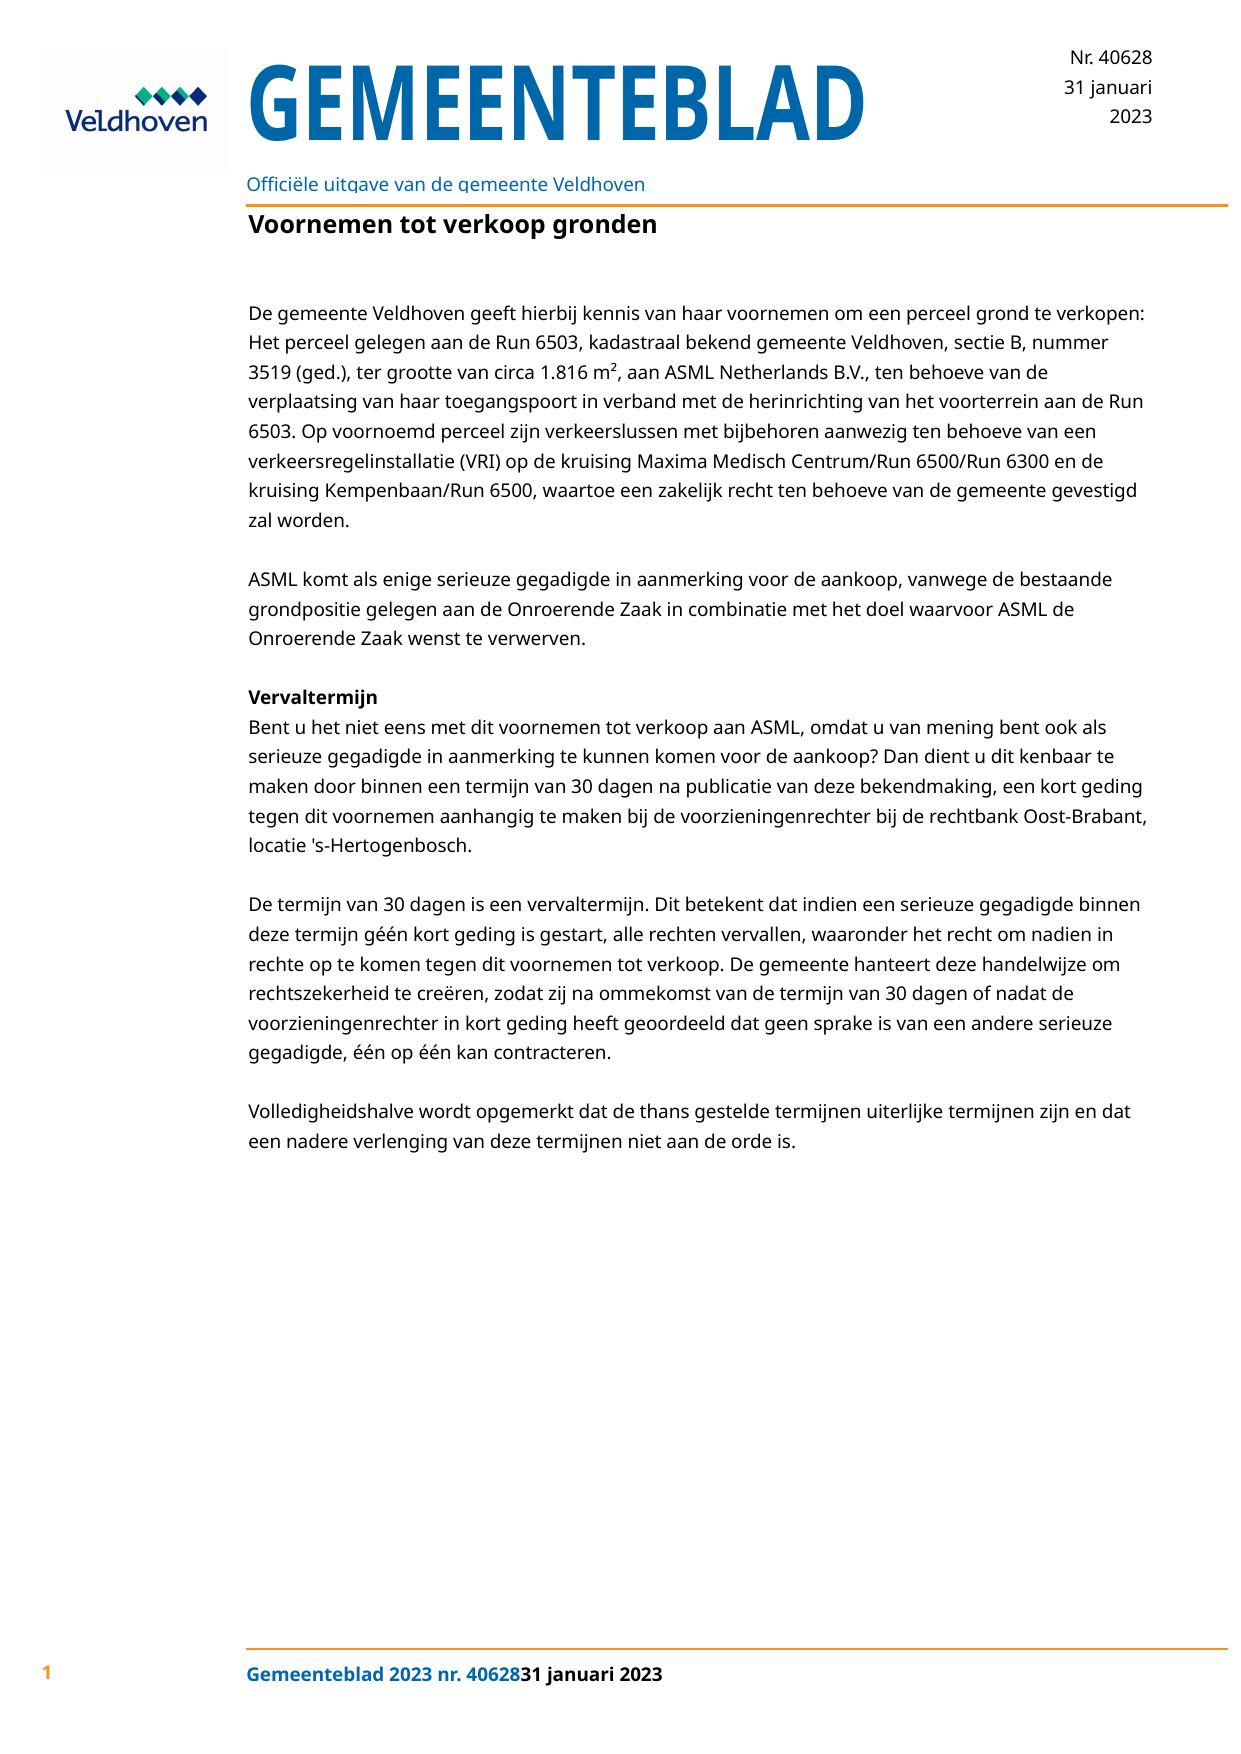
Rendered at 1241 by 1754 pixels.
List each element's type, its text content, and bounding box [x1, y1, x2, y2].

text Het perceel gelegen aan de Run 6503, kadastraal bekend gemeente Veldhoven, sectie B, nummer 3519 (ged.), ter grootte van circa 1.816 m², aan ASML Netherlands B.V., ten behoeve van de verplaatsing van haar toegangspoort in verband met de herinrichting van het voorterrein aan de Run 6503. Op voornoemd perceel zijn verkeerslussen met bijbehoren aanwezig ten behoeve van een verkeersregelinstallatie (VRI) op de kruising Maxima Medisch Centrum/Run 6500/Run 6300 en de kruising Kempenbaan/Run 6500, waartoe een zakelijk recht ten behoeve van de gemeente gevestigd zal worden. [248, 329, 1152, 533]
text Voornemen tot verkoop gronden [248, 207, 1152, 241]
picture [41, 47, 231, 172]
text Volledigheidshalve wordt opgemerkt dat de thans gestelde termijnen uiterlijke termijnen zijn en dat een nadere verlenging van deze termijnen niet aan de orde is. [248, 1099, 1152, 1154]
text De termijn van 30 dagen is een vervaltermijn. Dit betekent dat indien een serieuze gegadigde binnen deze termijn géén kort geding is gestart, alle rechten vervallen, waaronder het recht om nadien in rechte op te komen tegen dit voornemen tot verkoop. De gemeente hanteert deze handelwijze om rechtszekerheid te creëren, zodat zij na ommekomst van de termijn van 30 dagen of nadat de voorzieningenrechter in kort geding heeft geoordeeld dat geen sprake is van een andere serieuze gegadigde, één op één kan contracteren. [248, 892, 1152, 1065]
text Bent u het niet eens met dit voornemen tot verkoop aan ASML, omdat u van mening bent ook als serieuze gegadigde in aanmerking te kunnen komen voor de aankoop? Dan dient u dit kenbaar te maken door binnen een termijn van 30 dagen na publicatie van deze bekendmaking, een kort geding tegen dit voornemen aanhangig te maken bij de voorzieningenrechter bij de rechtbank Oost-Brabant, locatie 's-Hertogenbosch. [248, 714, 1152, 858]
text Vervaltermijn [248, 684, 1152, 710]
text De gemeente Veldhoven geeft hierbij kennis van haar voornemen om een perceel grond te verkopen: [248, 300, 1152, 326]
text ASML komt als enige serieuze gegadigde in aanmerking voor de aankoop, vanwege de bestaande grondpositie gelegen aan de Onroerende Zaak in combinatie met het doel waarvoor ASML de Onroerende Zaak wenst te verwerven. [248, 566, 1152, 651]
